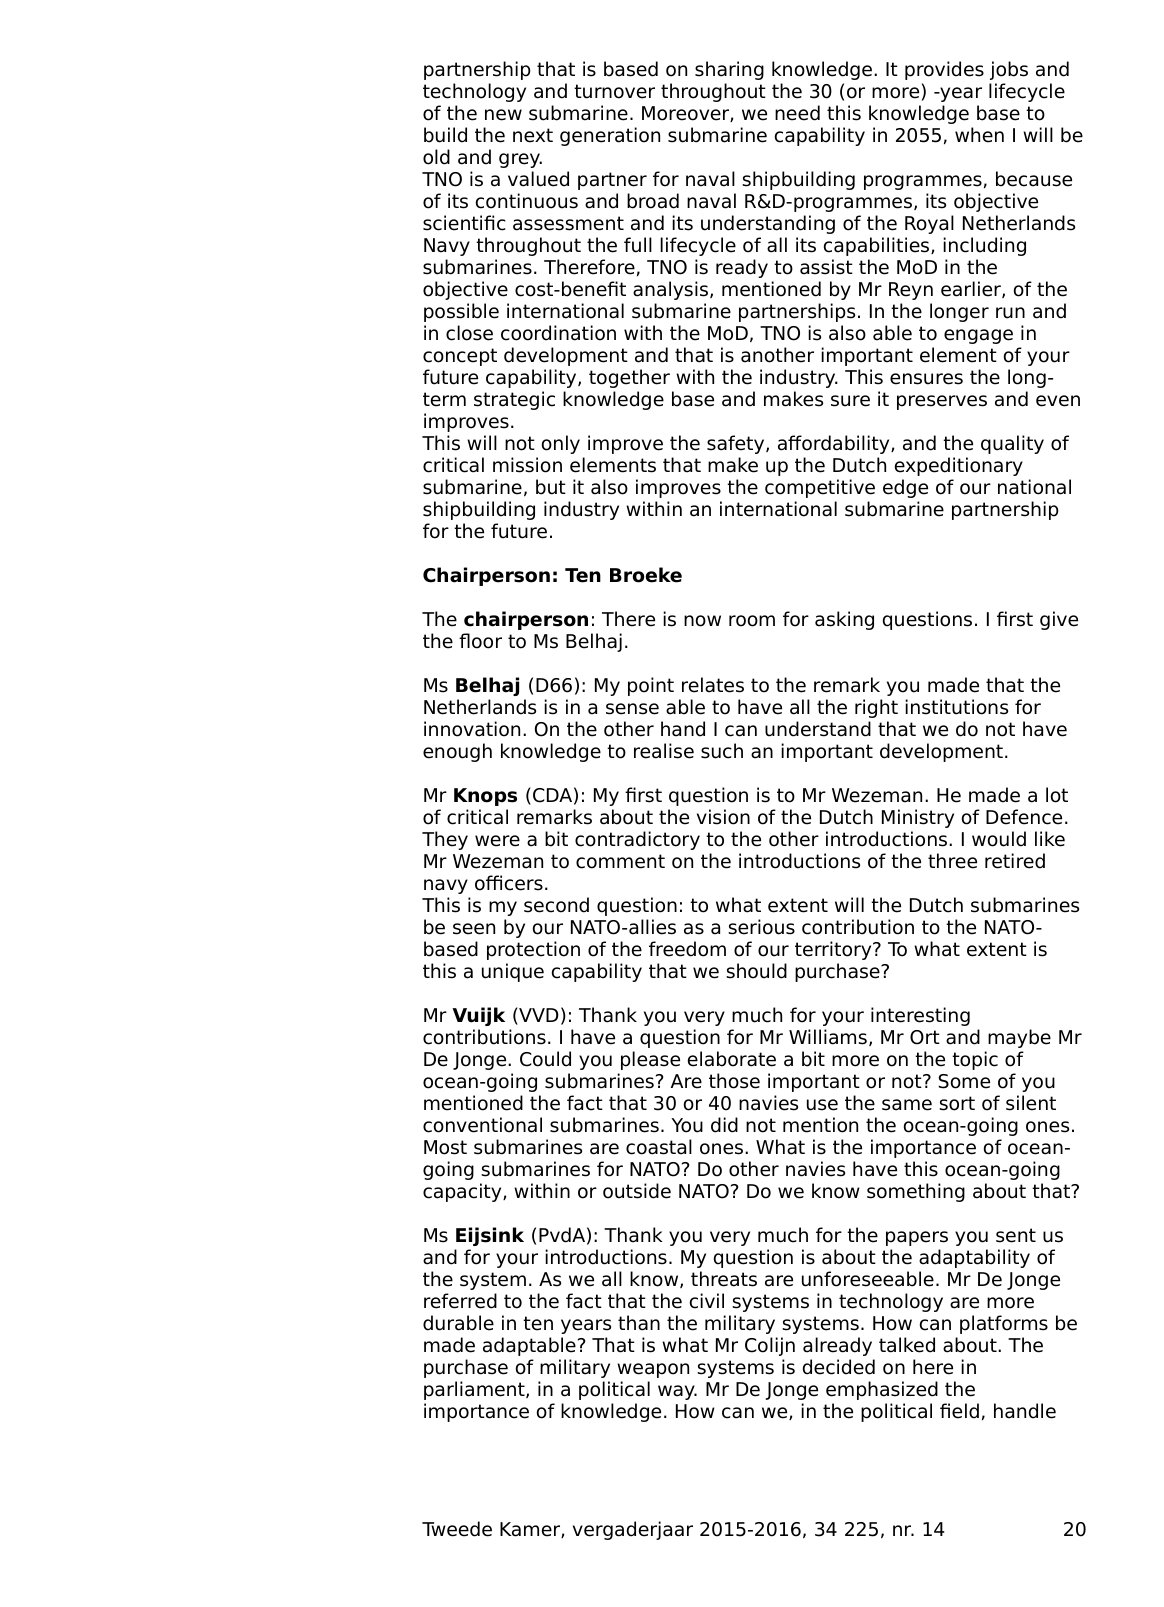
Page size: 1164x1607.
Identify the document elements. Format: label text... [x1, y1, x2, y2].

text partnership that is based on sharing knowledge. It provides jobs and technology and turnover throughout the 30 (or more) -year lifecycle of the new submarine. Moreover, we need this knowledge base to build the next generation submarine capability in 2055, when I will be old and grey. [422, 59, 1087, 169]
text TNO is a valued partner for naval shipbuilding programmes, because of its continuous and broad naval R&D-programmes, its objective scientific assessment and its understanding of the Royal Netherlands Navy throughout the full lifecycle of all its capabilities, including submarines. Therefore, TNO is ready to assist the MoD in the objective cost-benefit analysis, mentioned by Mr Reyn earlier, of the possible international submarine partnerships. In the longer run and in close coordination with the MoD, TNO is also able to engage in concept development and that is another important element of your future capability, together with the industry. This ensures the long-term strategic knowledge base and makes sure it preserves and even improves. [422, 169, 1087, 433]
text Mr Vuijk (VVD): Thank you very much for your interesting contributions. I have a question for Mr Williams, Mr Ort and maybe Mr De Jonge. Could you please elaborate a bit more on the topic of ocean-going submarines? Are those important or not? Some of you mentioned the fact that 30 or 40 navies use the same sort of silent conventional submarines. You did not mention the ocean-going ones. Most submarines are coastal ones. What is the importance of ocean-going submarines for NATO? Do other navies have this ocean-going capacity, within or outside NATO? Do we know something about that? [422, 1005, 1087, 1203]
text Ms Eijsink (PvdA): Thank you very much for the papers you sent us and for your introductions. My question is about the adaptability of the system. As we all know, threats are unforeseeable. Mr De Jonge referred to the fact that the civil systems in technology are more durable in ten years than the military systems. How can platforms be made adaptable? That is what Mr Colijn already talked about. The purchase of military weapon systems is decided on here in parliament, in a political way. Mr De Jonge emphasized the importance of knowledge. How can we, in the political field, handle [422, 1225, 1087, 1423]
text Ms Belhaj (D66): My point relates to the remark you made that the Netherlands is in a sense able to have all the right institutions for innovation. On the other hand I can understand that we do not have enough knowledge to realise such an important development. [422, 675, 1087, 763]
text This will not only improve the safety, affordability, and the quality of critical mission elements that make up the Dutch expeditionary submarine, but it also improves the competitive edge of our national shipbuilding industry within an international submarine partnership for the future. [422, 433, 1087, 543]
text Mr Knops (CDA): My first question is to Mr Wezeman. He made a lot of critical remarks about the vision of the Dutch Ministry of Defence. They were a bit contradictory to the other introductions. I would like Mr Wezeman to comment on the introductions of the three retired navy officers. [422, 785, 1087, 895]
text This is my second question: to what extent will the Dutch submarines be seen by our NATO-allies as a serious contribution to the NATO-based protection of the freedom of our territory? To what extent is this a unique capability that we should purchase? [422, 895, 1087, 983]
text The chairperson: There is now room for asking questions. I first give the floor to Ms Belhaj. [422, 609, 1087, 653]
subtitle Chairperson: Ten Broeke [422, 565, 1087, 587]
